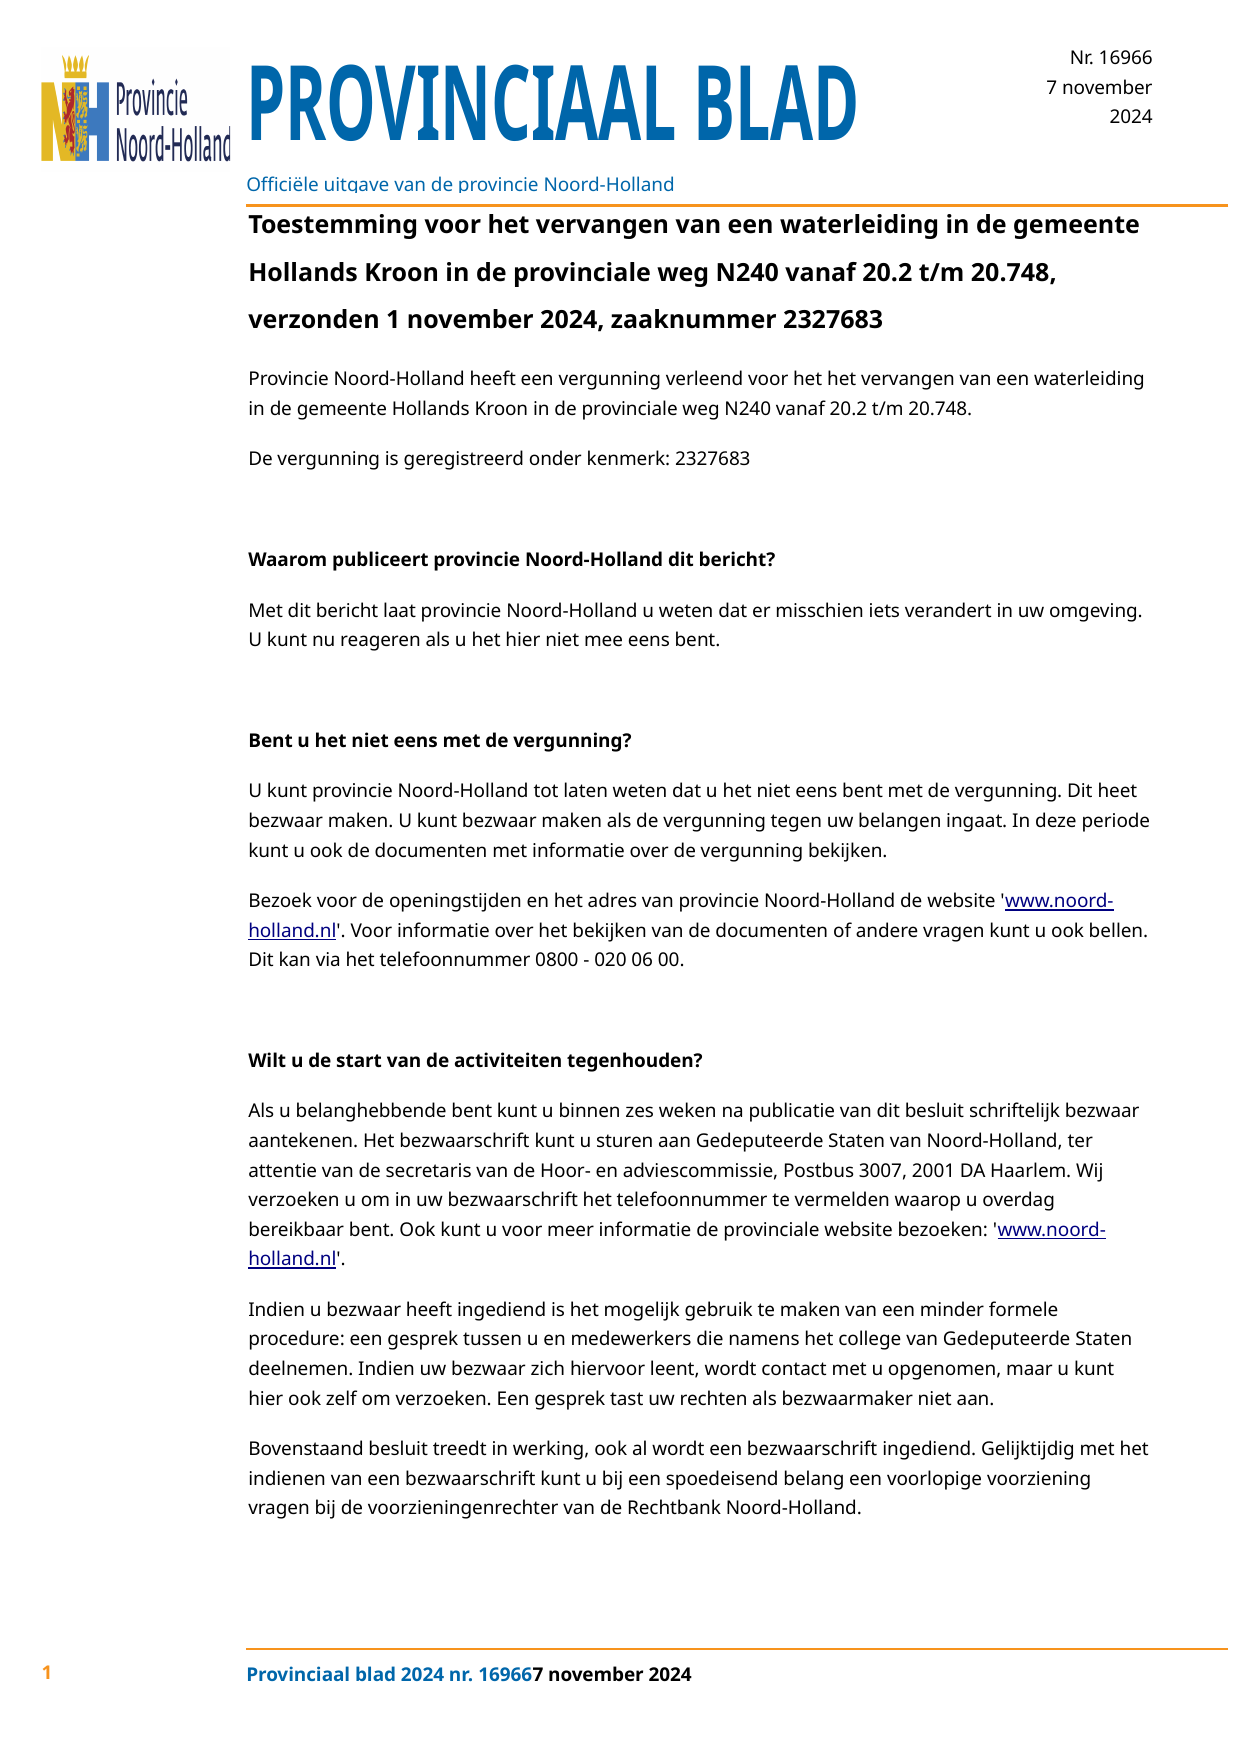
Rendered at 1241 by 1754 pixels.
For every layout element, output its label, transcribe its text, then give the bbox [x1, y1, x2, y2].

text De vergunning is geregistreerd onder kenmerk: 2327683 [248, 446, 1152, 471]
text Provincie Noord-Holland heeft een vergunning verleend voor het het vervangen van een waterleiding in de gemeente Hollands Kroon in de provinciale weg N240 vanaf 20.2 t/m 20.748. [248, 366, 1152, 421]
picture [41, 47, 231, 172]
text Indien u bezwaar heeft ingediend is het mogelijk gebruik te maken van een minder formele procedure: een gesprek tussen u en medewerkers die namens het college van Gedeputeerde Staten deelnemen. Indien uw bezwaar zich hiervoor leent, wordt contact met u opgenomen, maar u kunt hier ook zelf om verzoeken. Een gesprek tast uw rechten als bezwaarmaker niet aan. [248, 1296, 1152, 1410]
text U kunt provincie Noord-Holland tot laten weten dat u het niet eens bent met de vergunning. Dit heet bezwaar maken. U kunt bezwaar maken als de vergunning tegen uw belangen ingaat. In deze periode kunt u ook de documenten met informatie over de vergunning bekijken. [248, 778, 1152, 862]
text Wilt u de start van de activiteiten tegenhouden? [248, 1047, 1152, 1073]
text Bezoek voor de openingstijden en het adres van provincie Noord-Holland de website 'www.noord-holland.nl'. Voor informatie over het bekijken van de documenten of andere vragen kunt u ook bellen. Dit kan via het telefoonnummer 0800 - 020 06 00. [248, 887, 1152, 972]
text Als u belanghebbende bent kunt u binnen zes weken na publicatie van dit besluit schriftelijk bezwaar aantekenen. Het bezwaarschrift kunt u sturen aan Gedeputeerde Staten van Noord-Holland, ter attentie van de secretaris van de Hoor- en adviescommissie, Postbus 3007, 2001 DA Haarlem. Wij verzoeken u om in uw bezwaarschrift het telefoonnummer te vermelden waarop u overdag bereikbaar bent. Ook kunt u voor meer informatie de provinciale website bezoeken: 'www.noord-holland.nl'. [248, 1098, 1152, 1271]
text Toestemming voor het vervangen van een waterleiding in de gemeente Hollands Kroon in de provinciale weg N240 vanaf 20.2 t/m 20.748, verzonden 1 november 2024, zaaknummer 2327683 [248, 207, 1152, 336]
text Bent u het niet eens met de vergunning? [248, 727, 1152, 753]
text Met dit bericht laat provincie Noord-Holland u weten dat er misschien iets verandert in uw omgeving. U kunt nu reageren als u het hier niet mee eens bent. [248, 597, 1152, 652]
text Bovenstaand besluit treedt in werking, ook al wordt een bezwaarschrift ingediend. Gelijktijdig met het indienen van een bezwaarschrift kunt u bij een spoedeisend belang een voorlopige voorziening vragen bij de voorzieningenrechter van de Rechtbank Noord-Holland. [248, 1435, 1152, 1520]
text Waarom publiceert provincie Noord-Holland dit bericht? [248, 546, 1152, 572]
